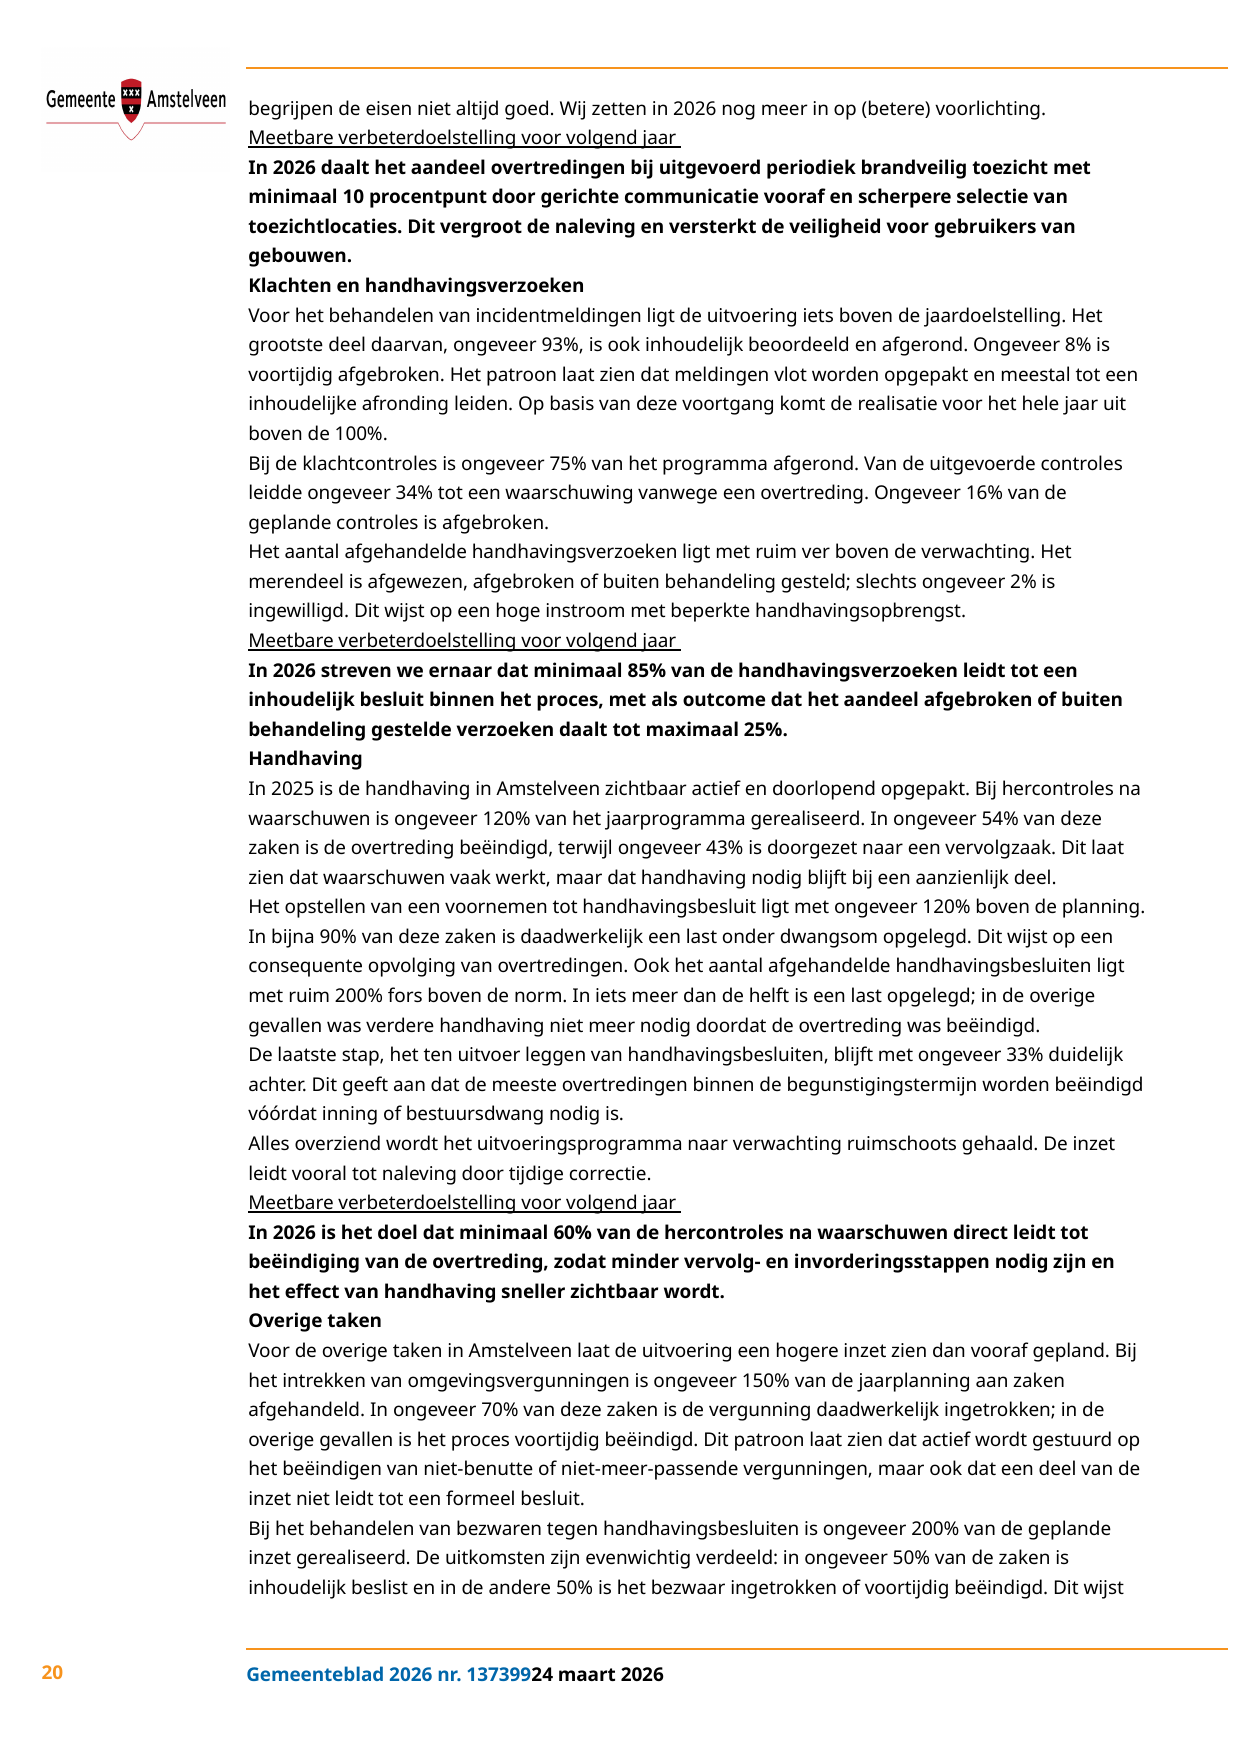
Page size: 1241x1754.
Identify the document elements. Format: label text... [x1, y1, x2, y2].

text Alles overziend wordt het uitvoeringsprogramma naar verwachting ruimschoots gehaald. De inzet leidt vooral tot naleving door tijdige correctie. [248, 1130, 1152, 1186]
text Klachten en handhavingsverzoeken [248, 272, 1152, 298]
text In 2026 daalt het aandeel overtredingen bij uitgevoerd periodiek brandveilig toezicht met minimaal 10 procentpunt door gerichte communicatie vooraf en scherpere selectie van toezichtlocaties. Dit vergroot de naleving en versterkt de veiligheid voor gebruikers van gebouwen. [248, 154, 1152, 268]
text Meetbare verbeterdoelstelling voor volgend jaar [248, 627, 1152, 653]
text In 2025 is de handhaving in Amstelveen zichtbaar actief en doorlopend opgepakt. Bij hercontroles na waarschuwen is ongeveer 120% van het jaarprogramma gerealiseerd. In ongeveer 54% van deze zaken is de overtreding beëindigd, terwijl ongeveer 43% is doorgezet naar een vervolgzaak. Dit laat zien dat waarschuwen vaak werkt, maar dat handhaving nodig blijft bij een aanzienlijk deel. [248, 775, 1152, 890]
text Handhaving [248, 746, 1152, 771]
text Bij de klachtcontroles is ongeveer 75% van het programma afgerond. Van de uitgevoerde controles leidde ongeveer 34% tot een waarschuwing vanwege een overtreding. Ongeveer 16% van de geplande controles is afgebroken. [248, 450, 1152, 535]
text Meetbare verbeterdoelstelling voor volgend jaar [248, 1189, 1152, 1215]
text Voor het behandelen van incidentmeldingen ligt de uitvoering iets boven de jaardoelstelling. Het grootste deel daarvan, ongeveer 93%, is ook inhoudelijk beoordeeld en afgerond. Ongeveer 8% is voortijdig afgebroken. Het patroon laat zien dat meldingen vlot worden opgepakt en meestal tot een inhoudelijke afronding leiden. Op basis van deze voortgang komt de realisatie voor het hele jaar uit boven de 100%. [248, 302, 1152, 446]
text Meetbare verbeterdoelstelling voor volgend jaar [248, 124, 1152, 150]
text Overige taken [248, 1308, 1152, 1333]
text Voor de overige taken in Amstelveen laat de uitvoering een hogere inzet zien dan vooraf gepland. Bij het intrekken van omgevingsvergunningen is ongeveer 150% van de jaarplanning aan zaken afgehandeld. In ongeveer 70% van deze zaken is de vergunning daadwerkelijk ingetrokken; in de overige gevallen is het proces voortijdig beëindigd. Dit patroon laat zien dat actief wordt gestuurd op het beëindigen van niet-benutte of niet-meer-passende vergunningen, maar ook dat een deel van de inzet niet leidt tot een formeel besluit. [248, 1337, 1152, 1511]
text begrijpen de eisen niet altijd goed. Wij zetten in 2026 nog meer in op (betere) voorlichting. [248, 95, 1152, 121]
text De laatste stap, het ten uitvoer leggen van handhavingsbesluiten, blijft met ongeveer 33% duidelijk achter. Dit geeft aan dat de meeste overtredingen binnen de begunstigingstermijn worden beëindigd vóórdat inning of bestuursdwang nodig is. [248, 1041, 1152, 1126]
picture [41, 47, 231, 172]
text Bij het behandelen van bezwaren tegen handhavingsbesluiten is ongeveer 200% van de geplande inzet gerealiseerd. De uitkomsten zijn evenwichtig verdeeld: in ongeveer 50% van de zaken is inhoudelijk beslist en in de andere 50% is het bezwaar ingetrokken of voortijdig beëindigd. Dit wijst [248, 1515, 1152, 1600]
text In 2026 streven we ernaar dat minimaal 85% van de handhavingsverzoeken leidt tot een inhoudelijk besluit binnen het proces, met als outcome dat het aandeel afgebroken of buiten behandeling gestelde verzoeken daalt tot maximaal 25%. [248, 657, 1152, 742]
text In 2026 is het doel dat minimaal 60% van de hercontroles na waarschuwen direct leidt tot beëindiging van de overtreding, zodat minder vervolg- en invorderingsstappen nodig zijn en het effect van handhaving sneller zichtbaar wordt. [248, 1219, 1152, 1304]
text Het opstellen van een voornemen tot handhavingsbesluit ligt met ongeveer 120% boven de planning. In bijna 90% van deze zaken is daadwerkelijk een last onder dwangsom opgelegd. Dit wijst op een consequente opvolging van overtredingen. Ook het aantal afgehandelde handhavingsbesluiten ligt met ruim 200% fors boven de norm. In iets meer dan de helft is een last opgelegd; in de overige gevallen was verdere handhaving niet meer nodig doordat de overtreding was beëindigd. [248, 893, 1152, 1038]
text Het aantal afgehandelde handhavingsverzoeken ligt met ruim ver boven de verwachting. Het merendeel is afgewezen, afgebroken of buiten behandeling gesteld; slechts ongeveer 2% is ingewilligd. Dit wijst op een hoge instroom met beperkte handhavingsopbrengst. [248, 538, 1152, 623]
